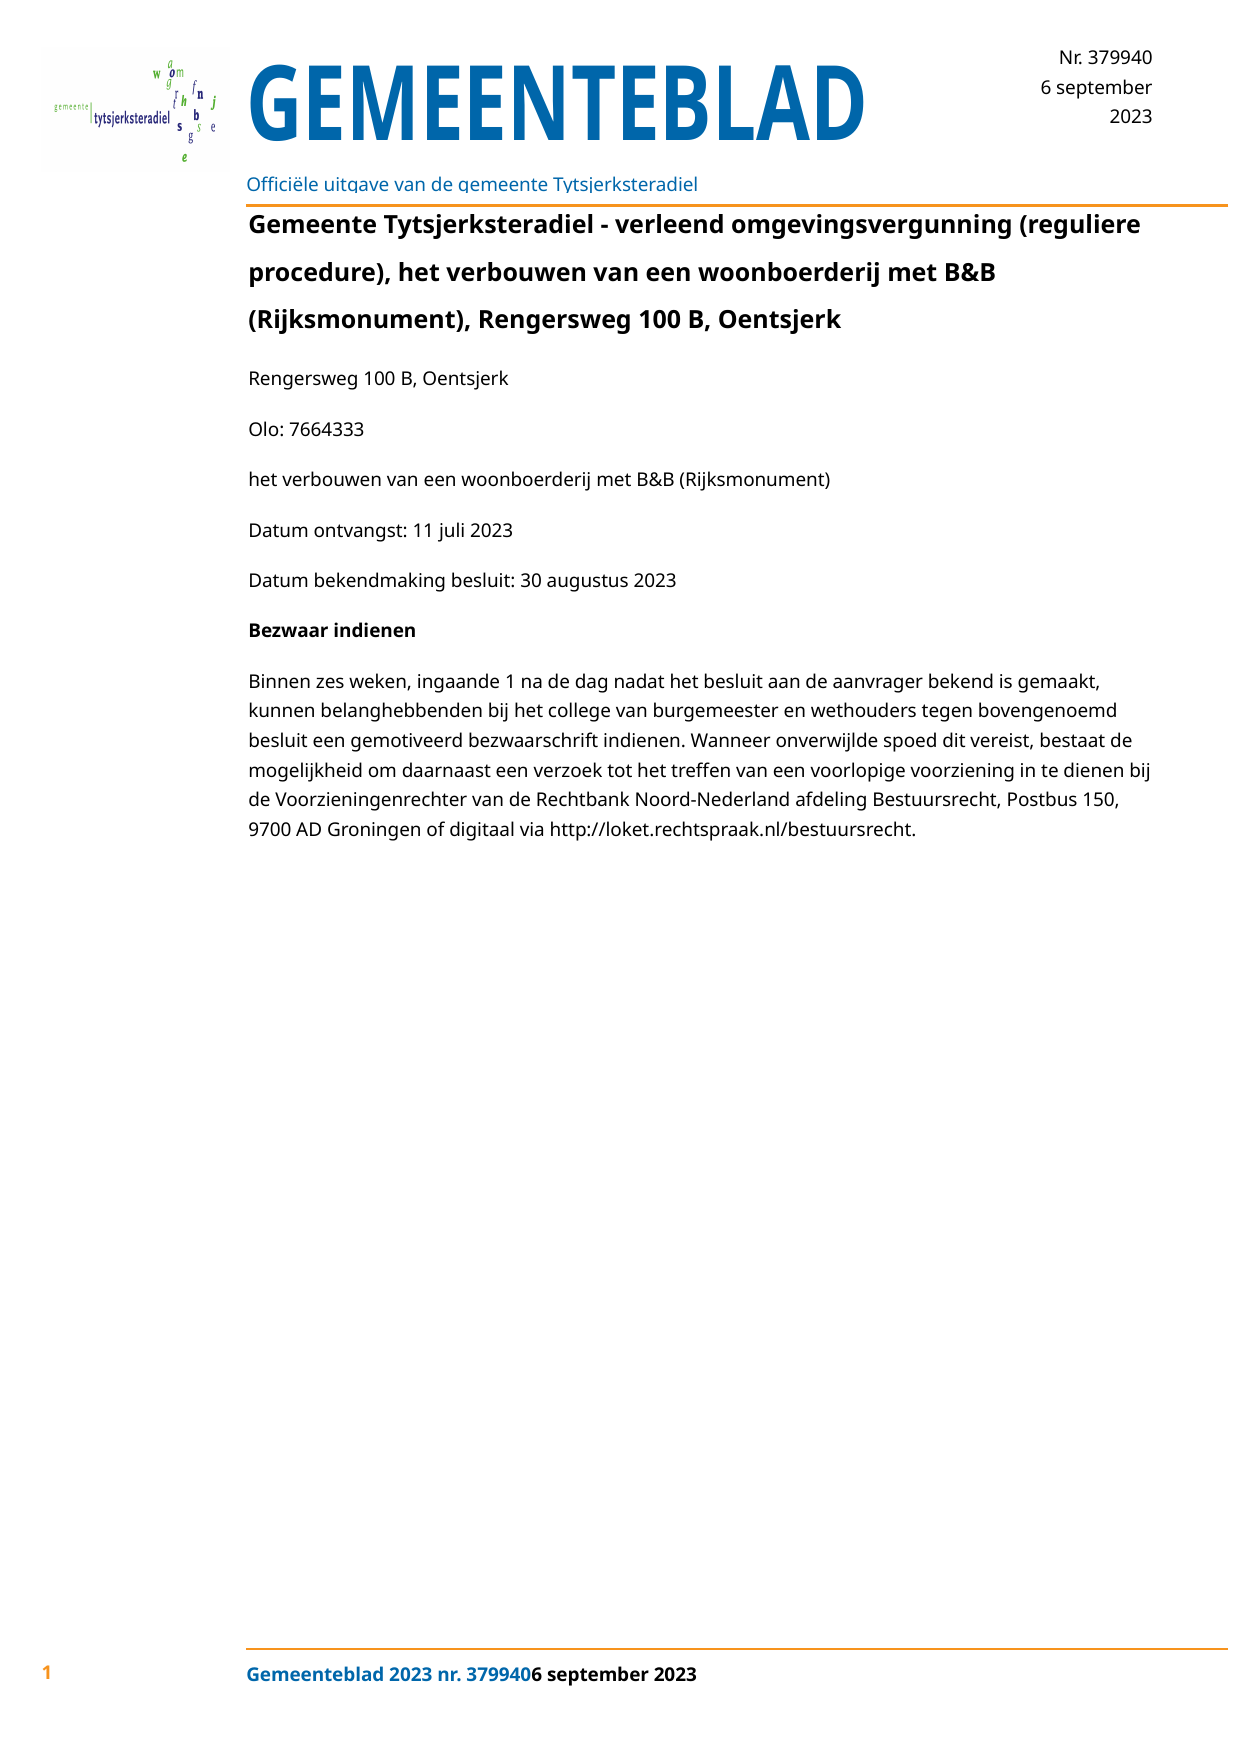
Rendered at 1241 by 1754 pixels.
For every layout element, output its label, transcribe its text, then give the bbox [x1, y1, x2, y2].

picture [41, 47, 231, 172]
text het verbouwen van een woonboerderij met B&B (Rijksmonument) [248, 466, 1152, 492]
text Datum ontvangst: 11 juli 2023 [248, 517, 1152, 542]
text Datum bekendmaking besluit: 30 augustus 2023 [248, 567, 1152, 593]
text Gemeente Tytsjerksteradiel - verleend omgevingsvergunning (reguliere procedure), het verbouwen van een woonboerderij met B&B (Rijksmonument), Rengersweg 100 B, Oentsjerk [248, 207, 1152, 336]
text Bezwaar indienen [248, 618, 1152, 643]
text Olo: 7664333 [248, 416, 1152, 442]
text Binnen zes weken, ingaande 1 na de dag nadat het besluit aan de aanvrager bekend is gemaakt, kunnen belanghebbenden bij het college van burgemeester en wethouders tegen bovengenoemd besluit een gemotiveerd bezwaarschrift indienen. Wanneer onverwijlde spoed dit vereist, bestaat de mogelijkheid om daarnaast een verzoek tot het treffen van een voorlopige voorziening in te dienen bij de Voorzieningenrechter van de Rechtbank Noord-Nederland afdeling Bestuursrecht, Postbus 150, 9700 AD Groningen of digitaal via http://loket.rechtspraak.nl/bestuursrecht. [248, 668, 1152, 842]
text Rengersweg 100 B, Oentsjerk [248, 366, 1152, 391]
